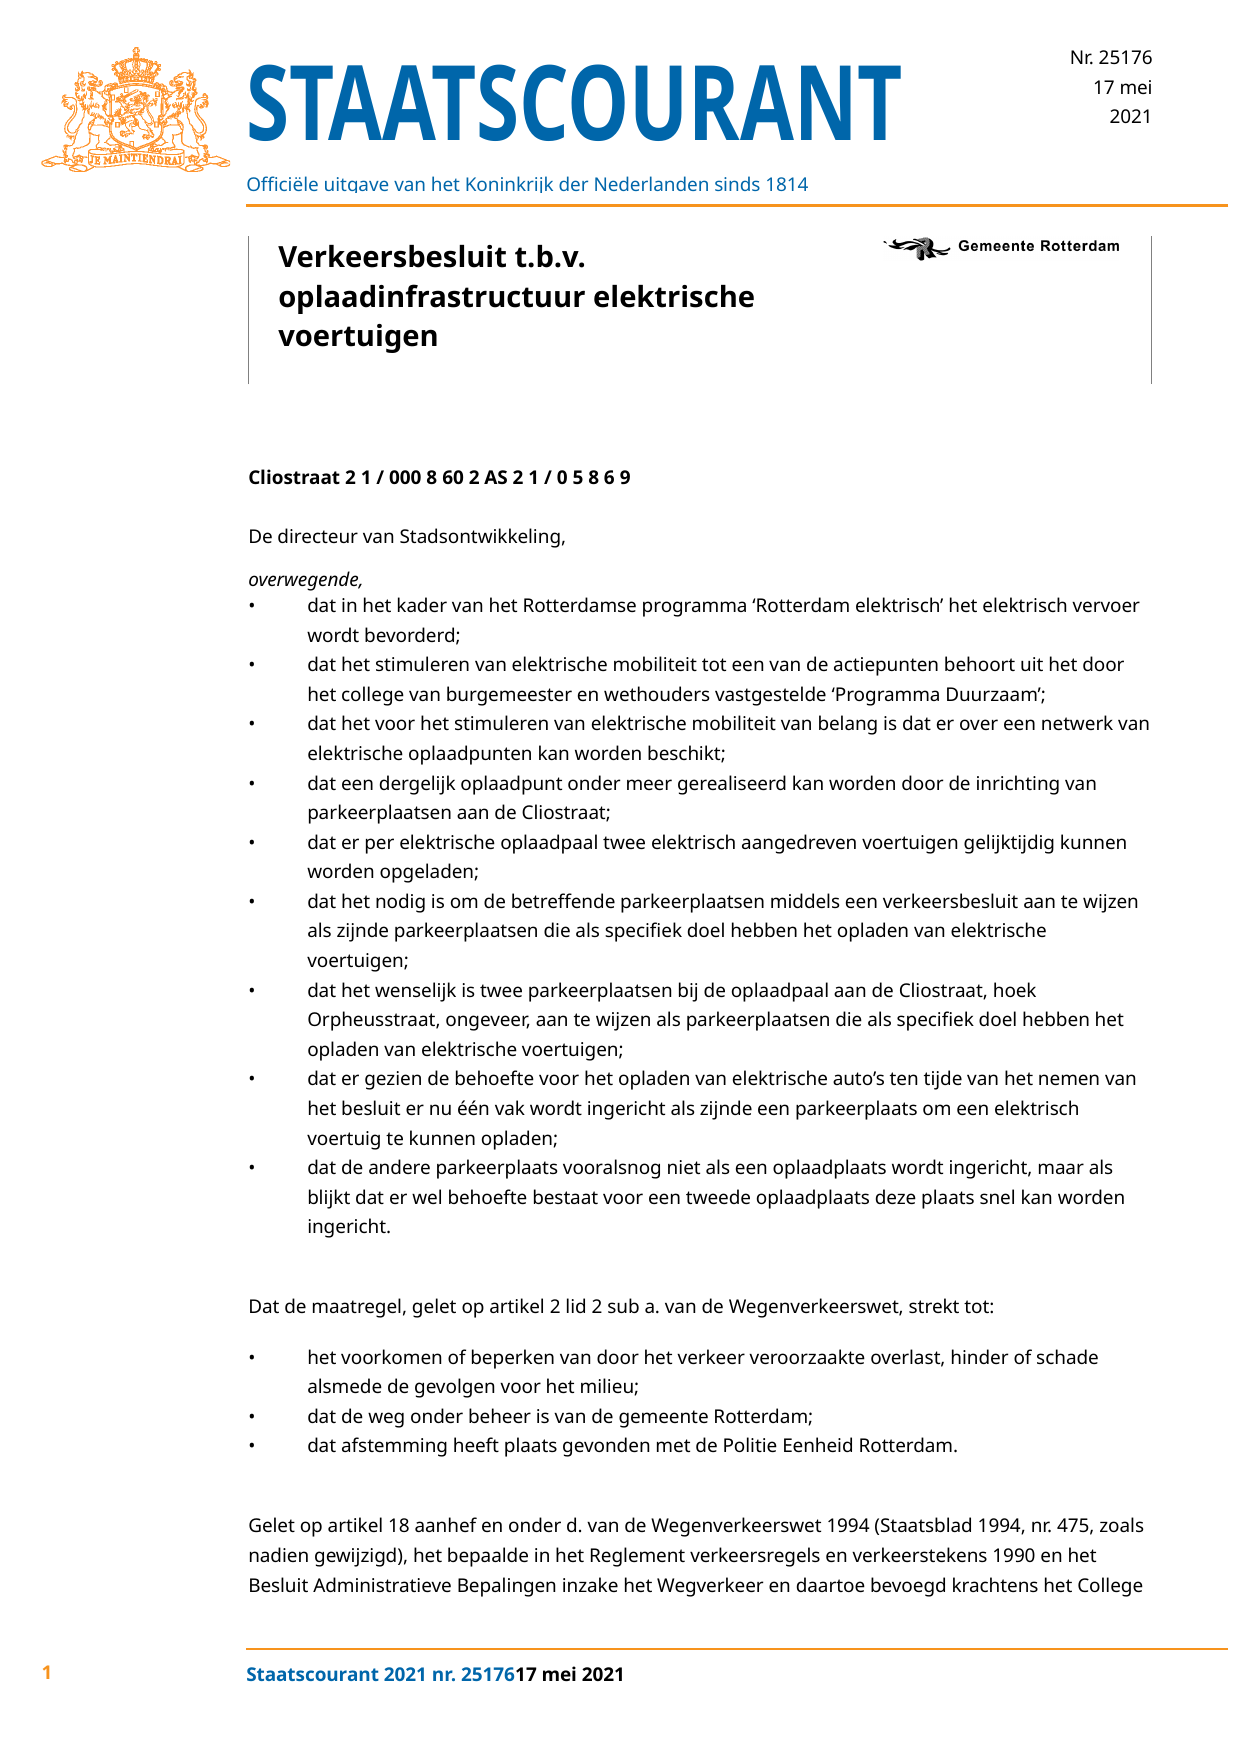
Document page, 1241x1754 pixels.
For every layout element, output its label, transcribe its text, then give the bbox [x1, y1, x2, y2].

list dat het wenselijk is twee parkeerplaatsen bij de oplaadpaal aan de Cliostraat, hoek Orpheusstraat, ongeveer, aan te wijzen als parkeerplaatsen die als specifiek doel hebben het opladen van elektrische voertuigen; [248, 977, 1152, 1062]
list dat in het kader van het Rotterdamse programma ‘Rotterdam elektrisch’ het elektrisch vervoer wordt bevorderd; [248, 592, 1152, 648]
list dat de andere parkeerplaats vooralsnog niet als een oplaadplaats wordt ingericht, maar als blijkt dat er wel behoefte bestaat voor een tweede oplaadplaats deze plaats snel kan worden ingericht. [248, 1154, 1152, 1239]
picture [882, 236, 1119, 261]
list dat een dergelijk oplaadpunt onder meer gerealiseerd kan worden door de inrichting van parkeerplaatsen aan de Cliostraat; [248, 770, 1152, 825]
list het voorkomen of beperken van door het verkeer veroorzaakte overlast, hinder of schade alsmede de gevolgen voor het milieu; [248, 1344, 1152, 1399]
table_header [850, 236, 1151, 384]
list dat het voor het stimuleren van elektrische mobiliteit van belang is dat er over een netwerk van elektrische oplaadpunten kan worden beschikt; [248, 711, 1152, 766]
text Dat de maatregel, gelet op artikel 2 lid 2 sub a. van de Wegenverkeerswet, strekt tot: [248, 1293, 1152, 1319]
text De directeur van Stadsontwikkeling, [248, 523, 1152, 549]
list dat er per elektrische oplaadpaal twee elektrisch aangedreven voertuigen gelijktijdig kunnen worden opgeladen; [248, 829, 1152, 884]
list dat de weg onder beheer is van de gemeente Rotterdam; [248, 1403, 1152, 1429]
picture [41, 47, 231, 172]
list dat het stimuleren van elektrische mobiliteit tot een van de actiepunten behoort uit het door het college van burgemeester en wethouders vastgestelde ‘Programma Duurzaam’; [248, 651, 1152, 707]
text Gelet op artikel 18 aanhef en onder d. van de Wegenverkeerswet 1994 (Staatsblad 1994, nr. 475, zoals nadien gewijzigd), het bepaalde in het Reglement verkeersregels en verkeerstekens 1990 en het Besluit Administratieve Bepalingen inzake het Wegverkeer en daartoe bevoegd krachtens het College [248, 1513, 1152, 1598]
table_header Verkeersbesluit t.b.v. oplaadinfrastructuur elektrische voertuigen [249, 236, 850, 384]
text overwegende, [248, 567, 1152, 592]
list dat afstemming heeft plaats gevonden met de Politie Eenheid Rotterdam. [248, 1433, 1152, 1458]
list dat het nodig is om de betreffende parkeerplaatsen middels een verkeersbesluit aan te wijzen als zijnde parkeerplaatsen die als specifiek doel hebben het opladen van elektrische voertuigen; [248, 888, 1152, 973]
text Cliostraat 2 1 / 000 8 60 2 AS 2 1 / 0 5 8 6 9 [248, 464, 1152, 490]
list dat er gezien de behoefte voor het opladen van elektrische auto’s ten tijde van het nemen van het besluit er nu één vak wordt ingericht als zijnde een parkeerplaats om een elektrisch voertuig te kunnen opladen; [248, 1066, 1152, 1151]
